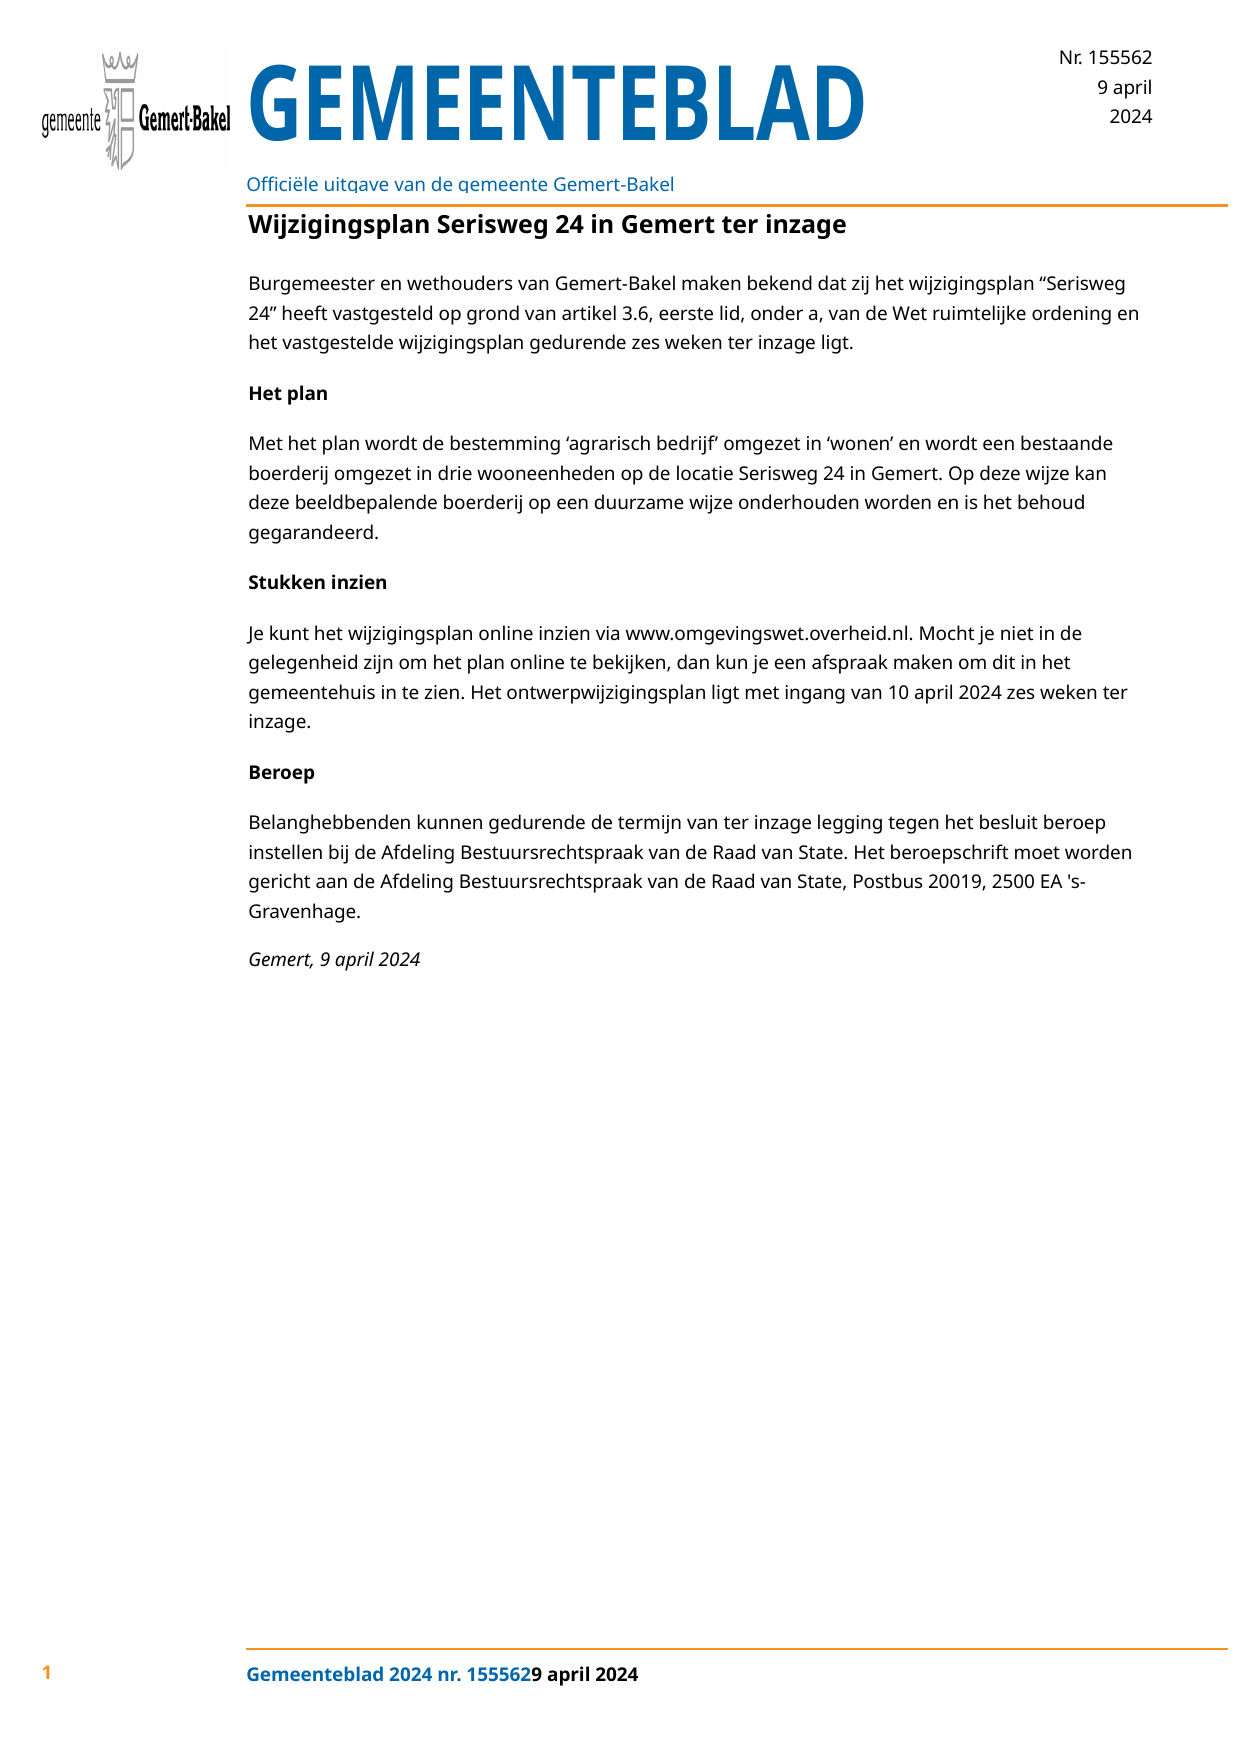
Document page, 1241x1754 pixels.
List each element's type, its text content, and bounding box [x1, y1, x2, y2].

text Je kunt het wijzigingsplan online inzien via www.omgevingswet.overheid.nl. Mocht je niet in de gelegenheid zijn om het plan online te bekijken, dan kun je een afspraak maken om dit in het gemeentehuis in te zien. Het ontwerpwijzigingsplan ligt met ingang van 10 april 2024 zes weken ter inzage. [248, 620, 1152, 734]
text Wijzigingsplan Serisweg 24 in Gemert ter inzage [248, 207, 1152, 241]
text Stukken inzien [248, 569, 1152, 595]
picture [41, 47, 231, 172]
text Burgemeester en wethouders van Gemert-Bakel maken bekend dat zij het wijzigingsplan “Serisweg 24” heeft vastgesteld op grond van artikel 3.6, eerste lid, onder a, van de Wet ruimtelijke ordening en het vastgestelde wijzigingsplan gedurende zes weken ter inzage ligt. [248, 270, 1152, 355]
text Beroep [248, 759, 1152, 785]
text Belanghebbenden kunnen gedurende de termijn van ter inzage legging tegen het besluit beroep instellen bij de Afdeling Bestuursrechtspraak van de Raad van State. Het beroepschrift moet worden gericht aan de Afdeling Bestuursrechtspraak van de Raad van State, Postbus 20019, 2500 EA 's-Gravenhage. [248, 809, 1152, 924]
text Gemert, 9 april 2024 [248, 946, 1152, 972]
text Met het plan wordt de bestemming ‘agrarisch bedrijf’ omgezet in ‘wonen’ en wordt een bestaande boerderij omgezet in drie wooneenheden op de locatie Serisweg 24 in Gemert. Op deze wijze kan deze beeldbepalende boerderij op een duurzame wijze onderhouden worden en is het behoud gegarandeerd. [248, 430, 1152, 545]
text Het plan [248, 380, 1152, 406]
